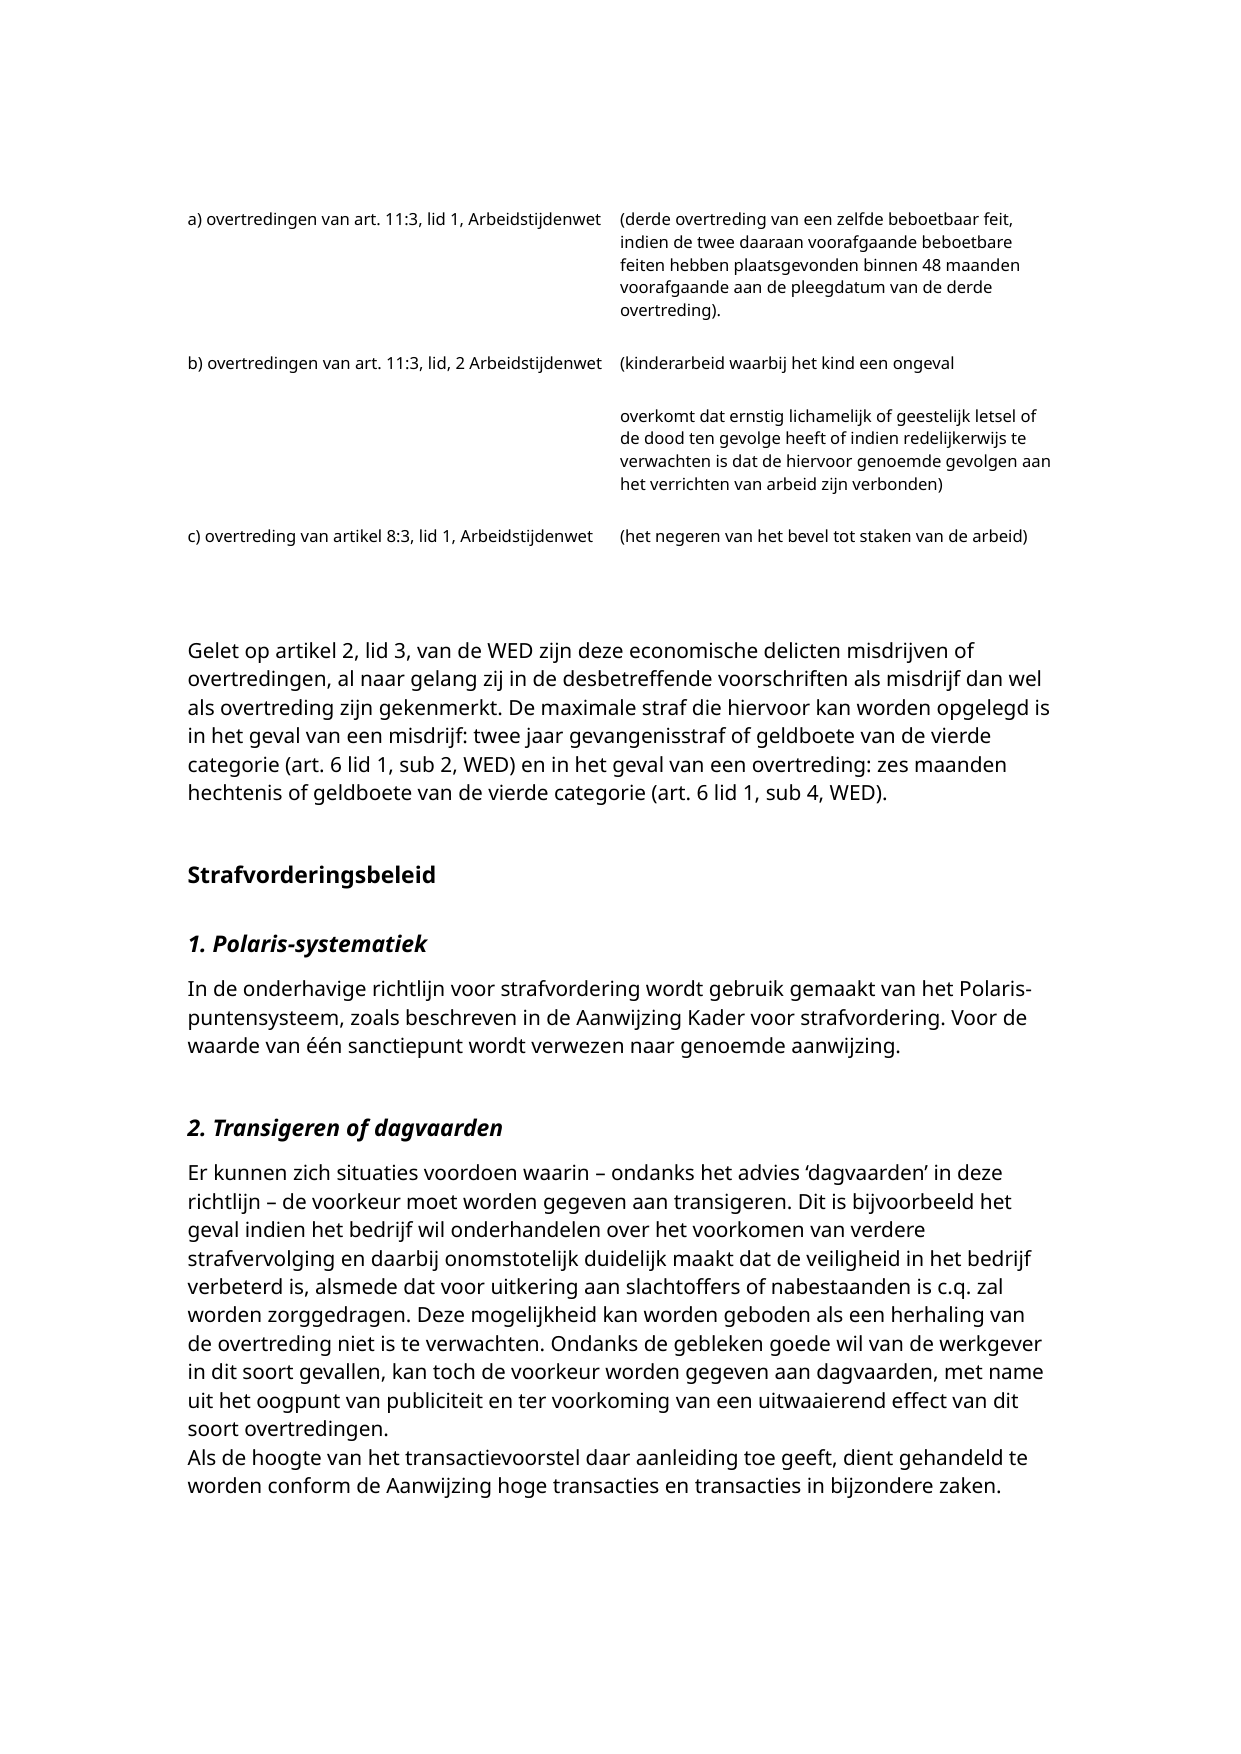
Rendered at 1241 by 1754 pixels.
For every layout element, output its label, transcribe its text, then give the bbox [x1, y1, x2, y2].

subtitle 1. Polaris-systematiek [187, 928, 1053, 959]
table_header a) overtredingen van art. 11:3, lid 1, Arbeidstijdenwet [188, 208, 620, 351]
table_cell (kinderarbeid waarbij het kind een ongeval overkomt dat ernstig lichamelijk of geestelijk letsel of de dood ten gevolge heeft of indien redelijkerwijs te verwachten is dat de hiervoor genoemde gevolgen aan het verrichten van arbeid zijn verbonden) [620, 351, 1053, 525]
table_cell b) overtredingen van art. 11:3, lid, 2 Arbeidstijdenwet [188, 351, 620, 525]
text In de onderhavige richtlijn voor strafvordering wordt gebruik gemaakt van het Polaris-puntensysteem, zoals beschreven in de Aanwijzing Kader voor strafvordering. Voor de waarde van één sanctiepunt wordt verwezen naar genoemde aanwijzing. [187, 974, 1053, 1059]
subtitle Strafvorderingsbeleid [187, 859, 1053, 891]
table_cell (het negeren van het bevel tot staken van de arbeid) [620, 525, 1053, 578]
table_header (derde overtreding van een zelfde beboetbaar feit, indien de twee daaraan voorafgaande beboetbare feiten hebben plaatsgevonden binnen 48 maanden voorafgaande aan de pleegdatum van de derde overtreding). [620, 208, 1053, 351]
text Als de hoogte van het transactievoorstel daar aanleiding toe geeft, dient gehandeld te worden conform de Aanwijzing hoge transacties en transacties in bijzondere zaken. [187, 1443, 1053, 1499]
subtitle 2. Transigeren of dagvaarden [187, 1112, 1053, 1143]
text Gelet op artikel 2, lid 3, van de WED zijn deze economische delicten misdrijven of overtredingen, al naar gelang zij in de desbetreffende voorschriften als misdrijf dan wel als overtreding zijn gekenmerkt. De maximale straf die hiervoor kan worden opgelegd is in het geval van een misdrijf: twee jaar gevangenisstraf of geldboete van de vierde categorie (art. 6 lid 1, sub 2, WED) en in het geval van een overtreding: zes maanden hechtenis of geldboete van de vierde categorie (art. 6 lid 1, sub 4, WED). [187, 636, 1053, 807]
text Er kunnen zich situaties voordoen waarin – ondanks het advies ‘dagvaarden’ in deze richtlijn – de voorkeur moet worden gegeven aan transigeren. Dit is bijvoorbeeld het geval indien het bedrijf wil onderhandelen over het voorkomen van verdere strafvervolging en daarbij onomstotelijk duidelijk maakt dat de veiligheid in het bedrijf verbeterd is, alsmede dat voor uitkering aan slachtoffers of nabestaanden is c.q. zal worden zorggedragen. Deze mogelijkheid kan worden geboden als een herhaling van de overtreding niet is te verwachten. Ondanks de gebleken goede wil van de werkgever in dit soort gevallen, kan toch de voorkeur worden gegeven aan dagvaarden, met name uit het oogpunt van publiciteit en ter voorkoming van een uitwaaierend effect van dit soort overtredingen. [187, 1158, 1053, 1443]
table_cell c) overtreding van artikel 8:3, lid 1, Arbeidstijdenwet [188, 525, 620, 578]
